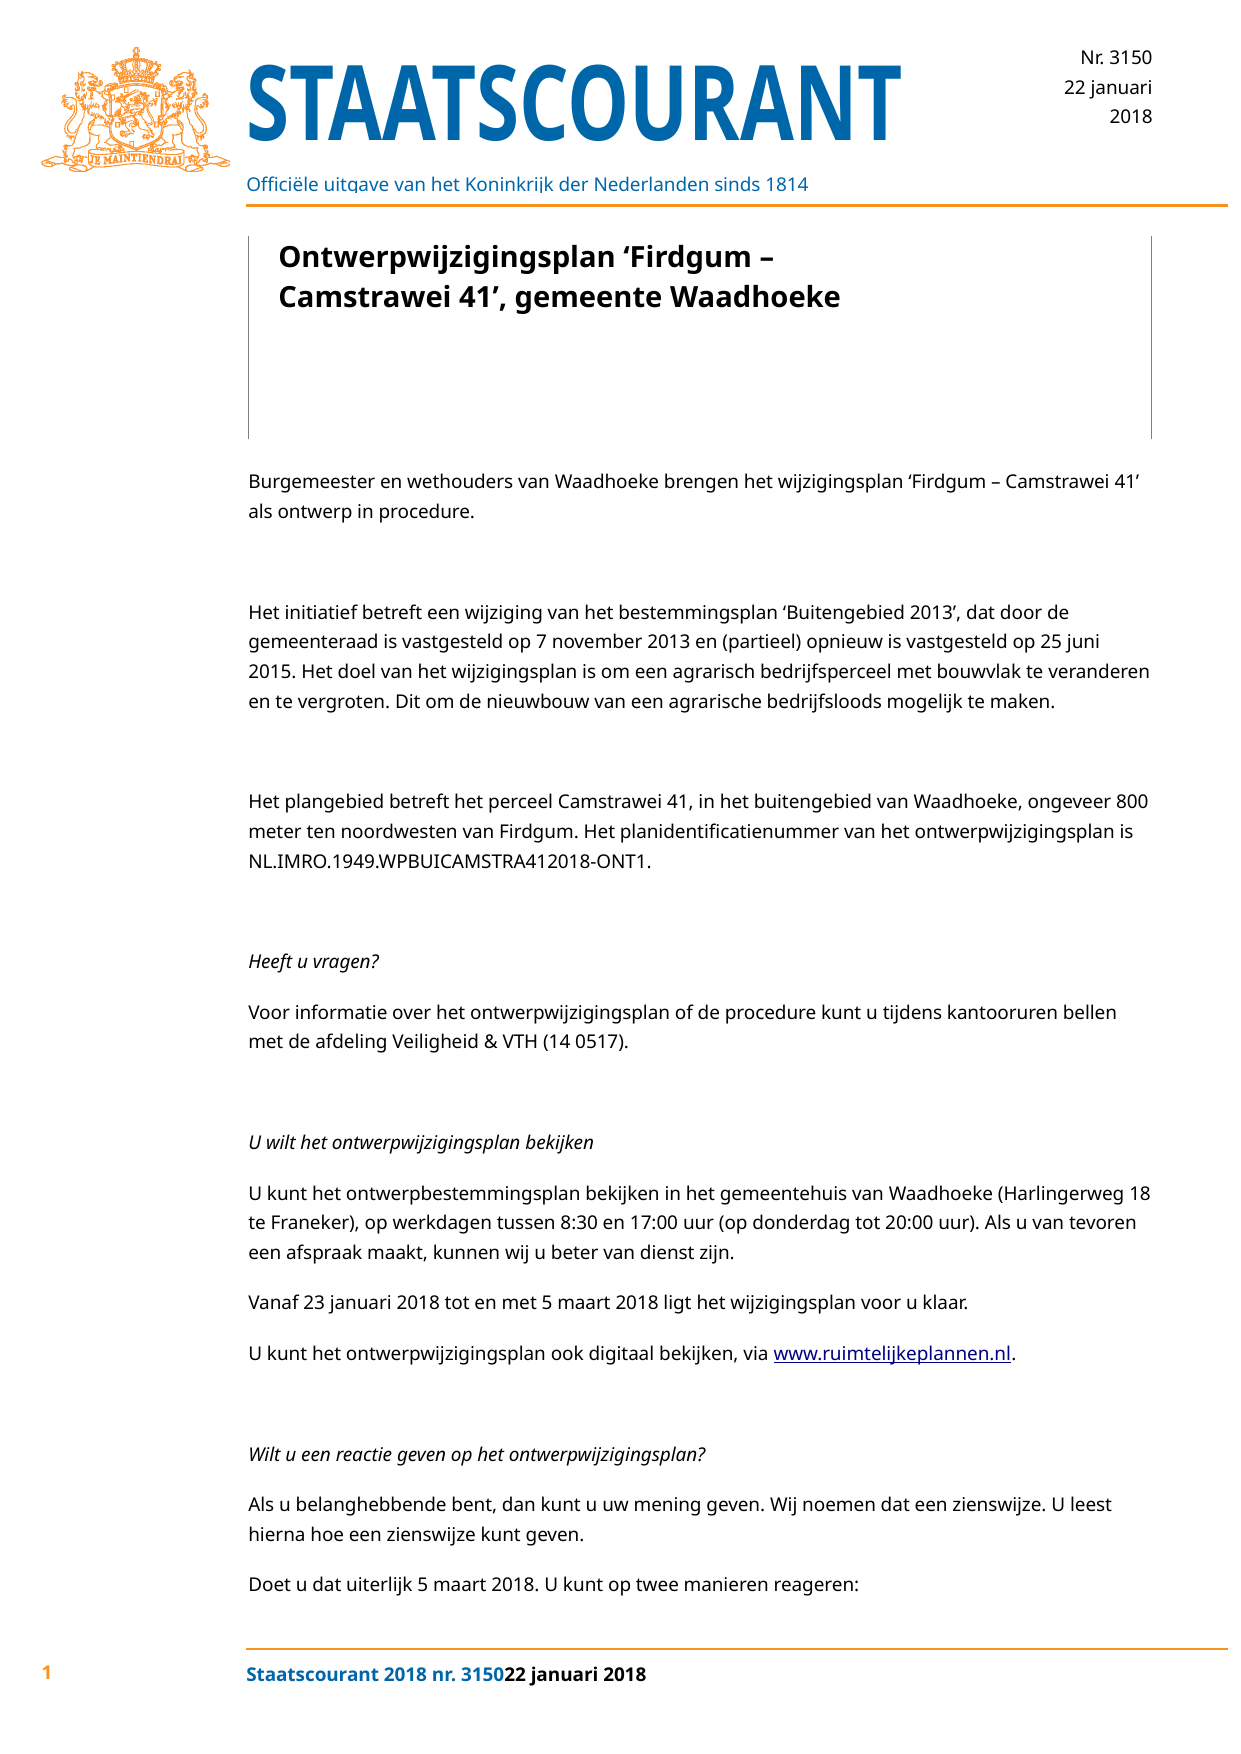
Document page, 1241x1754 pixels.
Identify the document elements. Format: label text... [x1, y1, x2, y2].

table_header [850, 414, 1151, 439]
text Heeft u vragen? [248, 949, 1152, 974]
text Doet u dat uiterlijk 5 maart 2018. U kunt op twee manieren reageren: [248, 1571, 1152, 1597]
text Vanaf 23 januari 2018 tot en met 5 maart 2018 ligt het wijzigingsplan voor u klaar. [248, 1289, 1152, 1315]
table_header [850, 236, 912, 413]
picture [912, 236, 1090, 414]
text U wilt het ontwerpwijzigingsplan bekijken [248, 1129, 1152, 1155]
picture [41, 47, 231, 172]
text U kunt het ontwerpwijzigingsplan ook digitaal bekijken, via www.ruimtelijkeplannen.nl. [248, 1340, 1152, 1366]
text Voor informatie over het ontwerpwijzigingsplan of de procedure kunt u tijdens kantooruren bellen met de afdeling Veiligheid & VTH (14 0517). [248, 999, 1152, 1054]
table_header [1090, 236, 1151, 413]
text Het plangebied betreft het perceel Camstrawei 41, in het buitengebied van Waadhoeke, ongeveer 800 meter ten noordwesten van Firdgum. Het planidentificatienummer van het ontwerpwijzigingsplan is NL.IMRO.1949.WPBUICAMSTRA412018-ONT1. [248, 789, 1152, 873]
text Als u belanghebbende bent, dan kunt u uw mening geven. Wij noemen dat een zienswijze. U leest hierna hoe een zienswijze kunt geven. [248, 1491, 1152, 1546]
text U kunt het ontwerpbestemmingsplan bekijken in het gemeentehuis van Waadhoeke (Harlingerweg 18 te Franeker), op werkdagen tussen 8:30 en 17:00 uur (op donderdag tot 20:00 uur). Als u van tevoren een afspraak maakt, kunnen wij u beter van dienst zijn. [248, 1180, 1152, 1265]
text Burgemeester en wethouders van Waadhoeke brengen het wijzigingsplan ‘Firdgum – Camstrawei 41’ als ontwerp in procedure. [248, 469, 1152, 524]
table_header Ontwerpwijzigingsplan ‘Firdgum – Camstrawei 41’, gemeente Waadhoeke [249, 236, 850, 439]
text Wilt u een reactie geven op het ontwerpwijzigingsplan? [248, 1441, 1152, 1466]
text Het initiatief betreft een wijziging van het bestemmingsplan ‘Buitengebied 2013’, dat door de gemeenteraad is vastgesteld op 7 november 2013 en (partieel) opnieuw is vastgesteld op 25 juni 2015. Het doel van het wijzigingsplan is om een agrarisch bedrijfsperceel met bouwvlak te veranderen en te vergroten. Dit om de nieuwbouw van een agrarische bedrijfsloods mogelijk te maken. [248, 599, 1152, 713]
